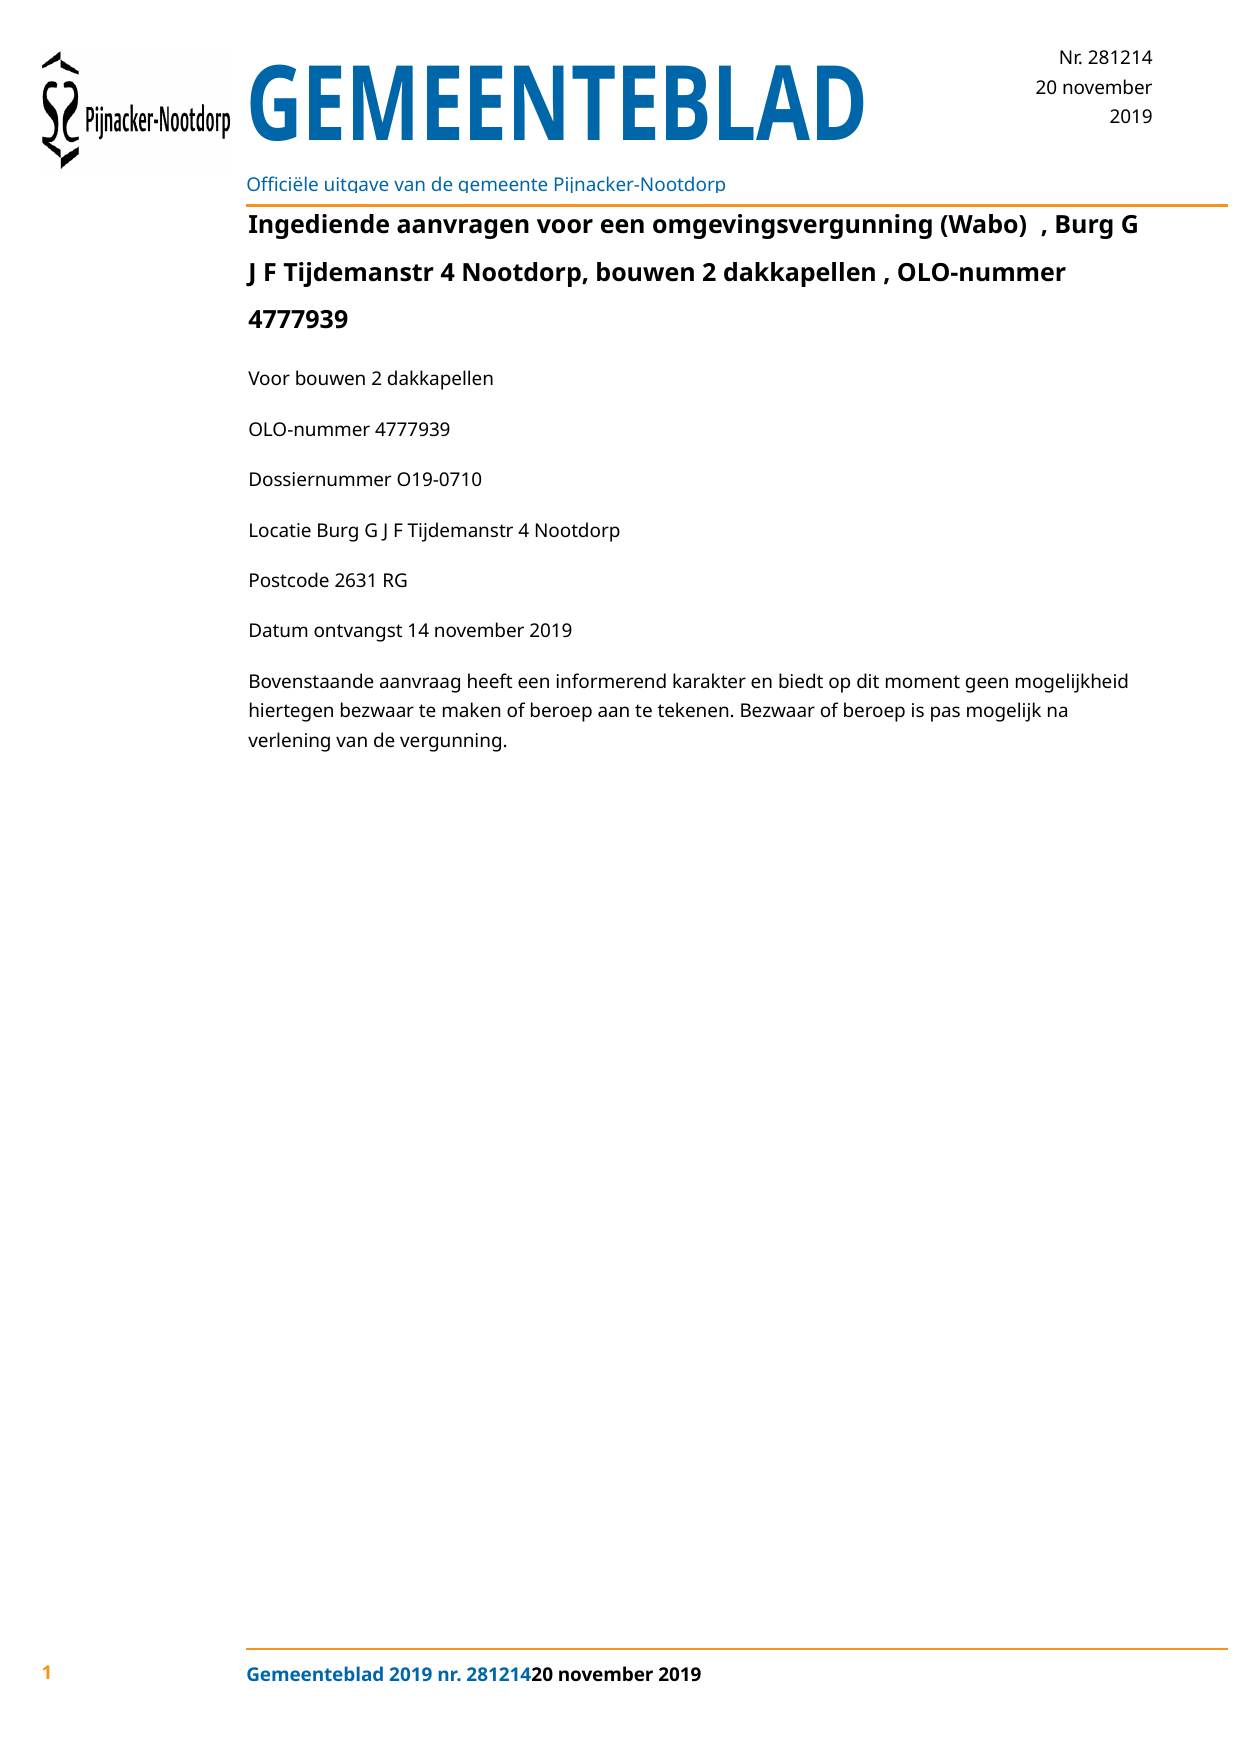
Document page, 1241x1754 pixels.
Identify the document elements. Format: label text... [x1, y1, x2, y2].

text Dossiernummer O19-0710 [248, 466, 1152, 492]
text Ingediende aanvragen voor een omgevingsvergunning (Wabo) , Burg G J F Tijdemanstr 4 Nootdorp, bouwen 2 dakkapellen , OLO-nummer 4777939 [248, 207, 1152, 336]
text Datum ontvangst 14 november 2019 [248, 618, 1152, 643]
picture [41, 47, 231, 172]
text OLO-nummer 4777939 [248, 416, 1152, 442]
text Postcode 2631 RG [248, 567, 1152, 593]
text Locatie Burg G J F Tijdemanstr 4 Nootdorp [248, 517, 1152, 542]
text Voor bouwen 2 dakkapellen [248, 366, 1152, 391]
text Bovenstaande aanvraag heeft een informerend karakter en biedt op dit moment geen mogelijkheid hiertegen bezwaar te maken of beroep aan te tekenen. Bezwaar of beroep is pas mogelijk na verlening van de vergunning. [248, 668, 1152, 753]
